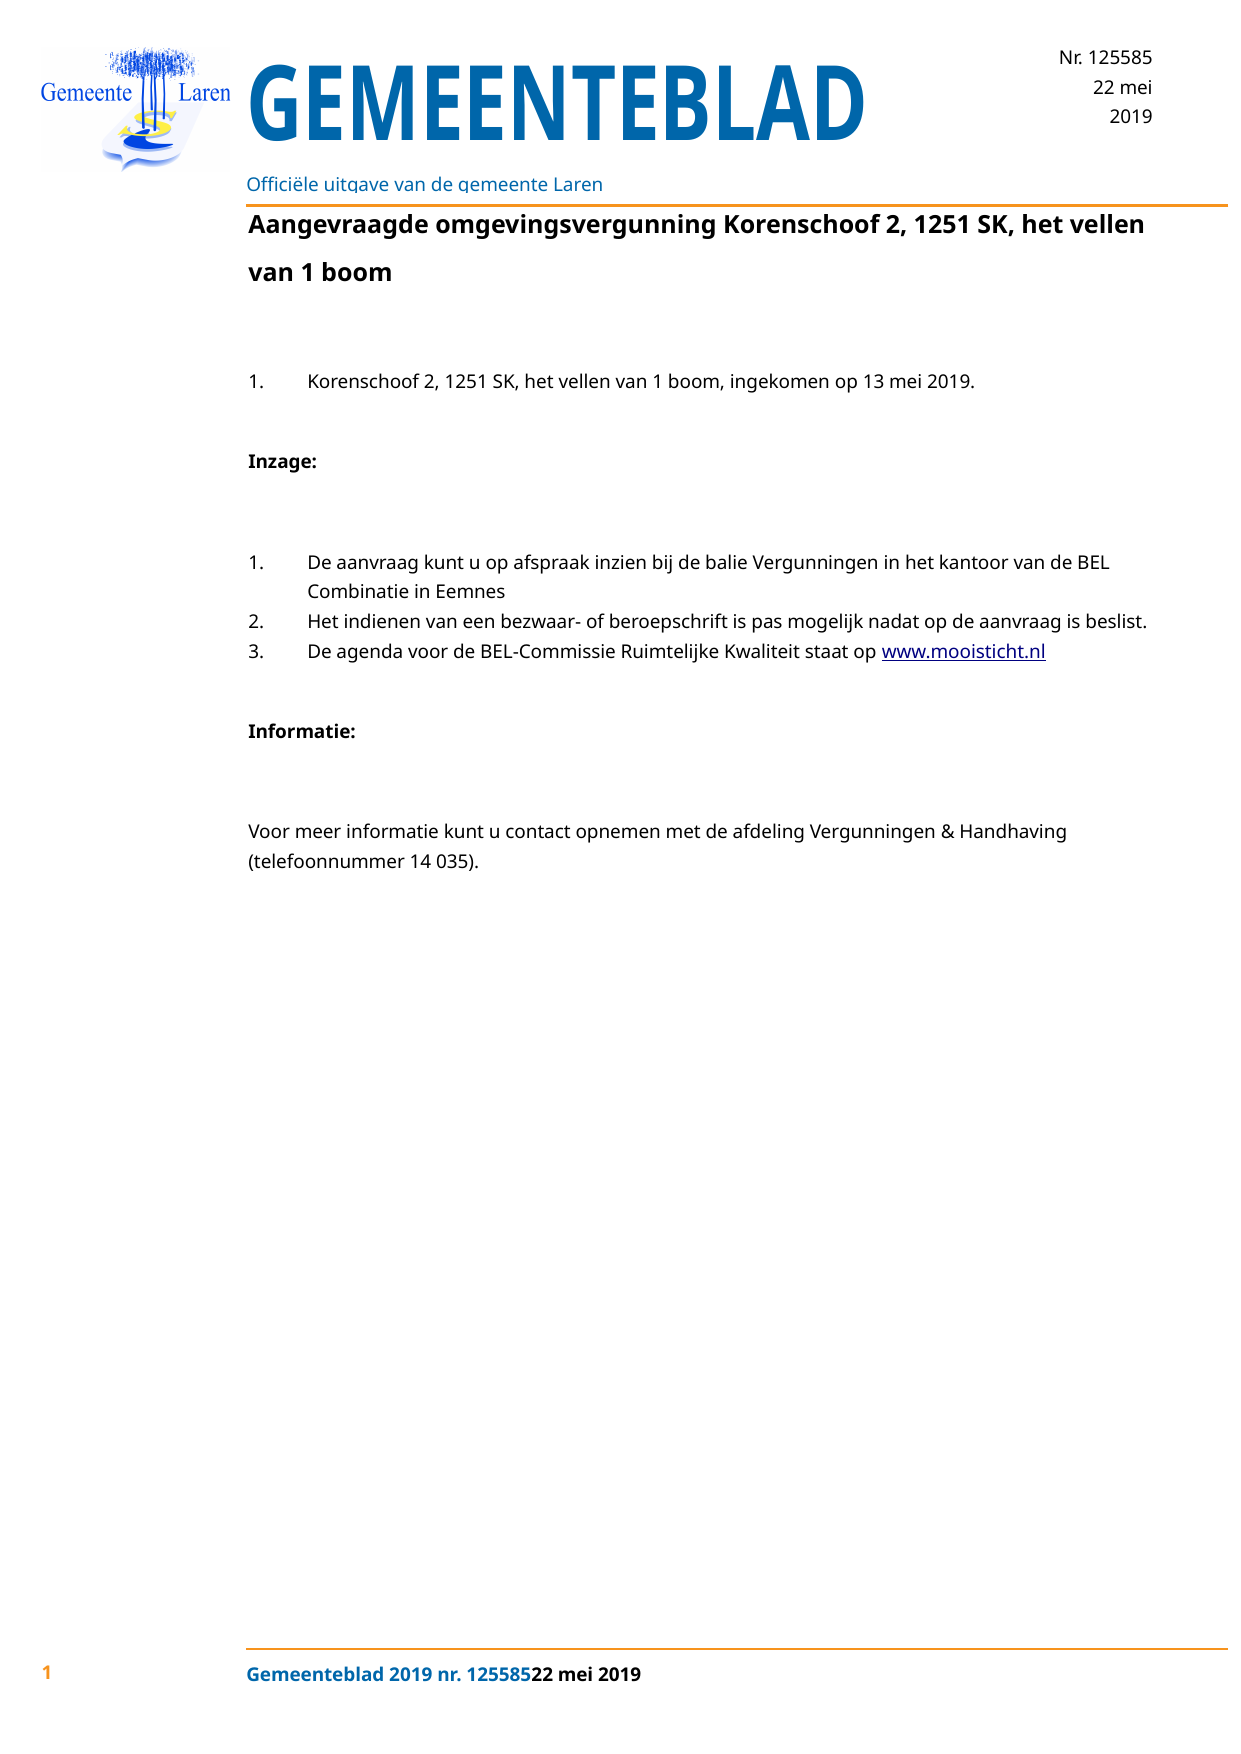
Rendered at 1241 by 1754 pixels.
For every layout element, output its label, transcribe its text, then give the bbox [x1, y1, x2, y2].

text Inzage: [248, 448, 1152, 474]
text Informatie: [248, 718, 1152, 744]
list De aanvraag kunt u op afspraak inzien bij de balie Vergunningen in het kantoor van de BEL Combinatie in Eemnes [248, 549, 1152, 604]
text Voor meer informatie kunt u contact opnemen met de afdeling Vergunningen & Handhaving (telefoonnummer 14 035). [248, 819, 1152, 874]
text Aangevraagde omgevingsvergunning Korenschoof 2, 1251 SK, het vellen van 1 boom [248, 207, 1152, 288]
list Korenschoof 2, 1251 SK, het vellen van 1 boom, ingekomen op 13 mei 2019. [248, 368, 1152, 394]
list De agenda voor de BEL-Commissie Ruimtelijke Kwaliteit staat op www.mooisticht.nl [248, 638, 1152, 664]
list Het indienen van een bezwaar- of beroepschrift is pas mogelijk nadat op de aanvraag is beslist. [248, 608, 1152, 634]
picture [41, 47, 231, 172]
